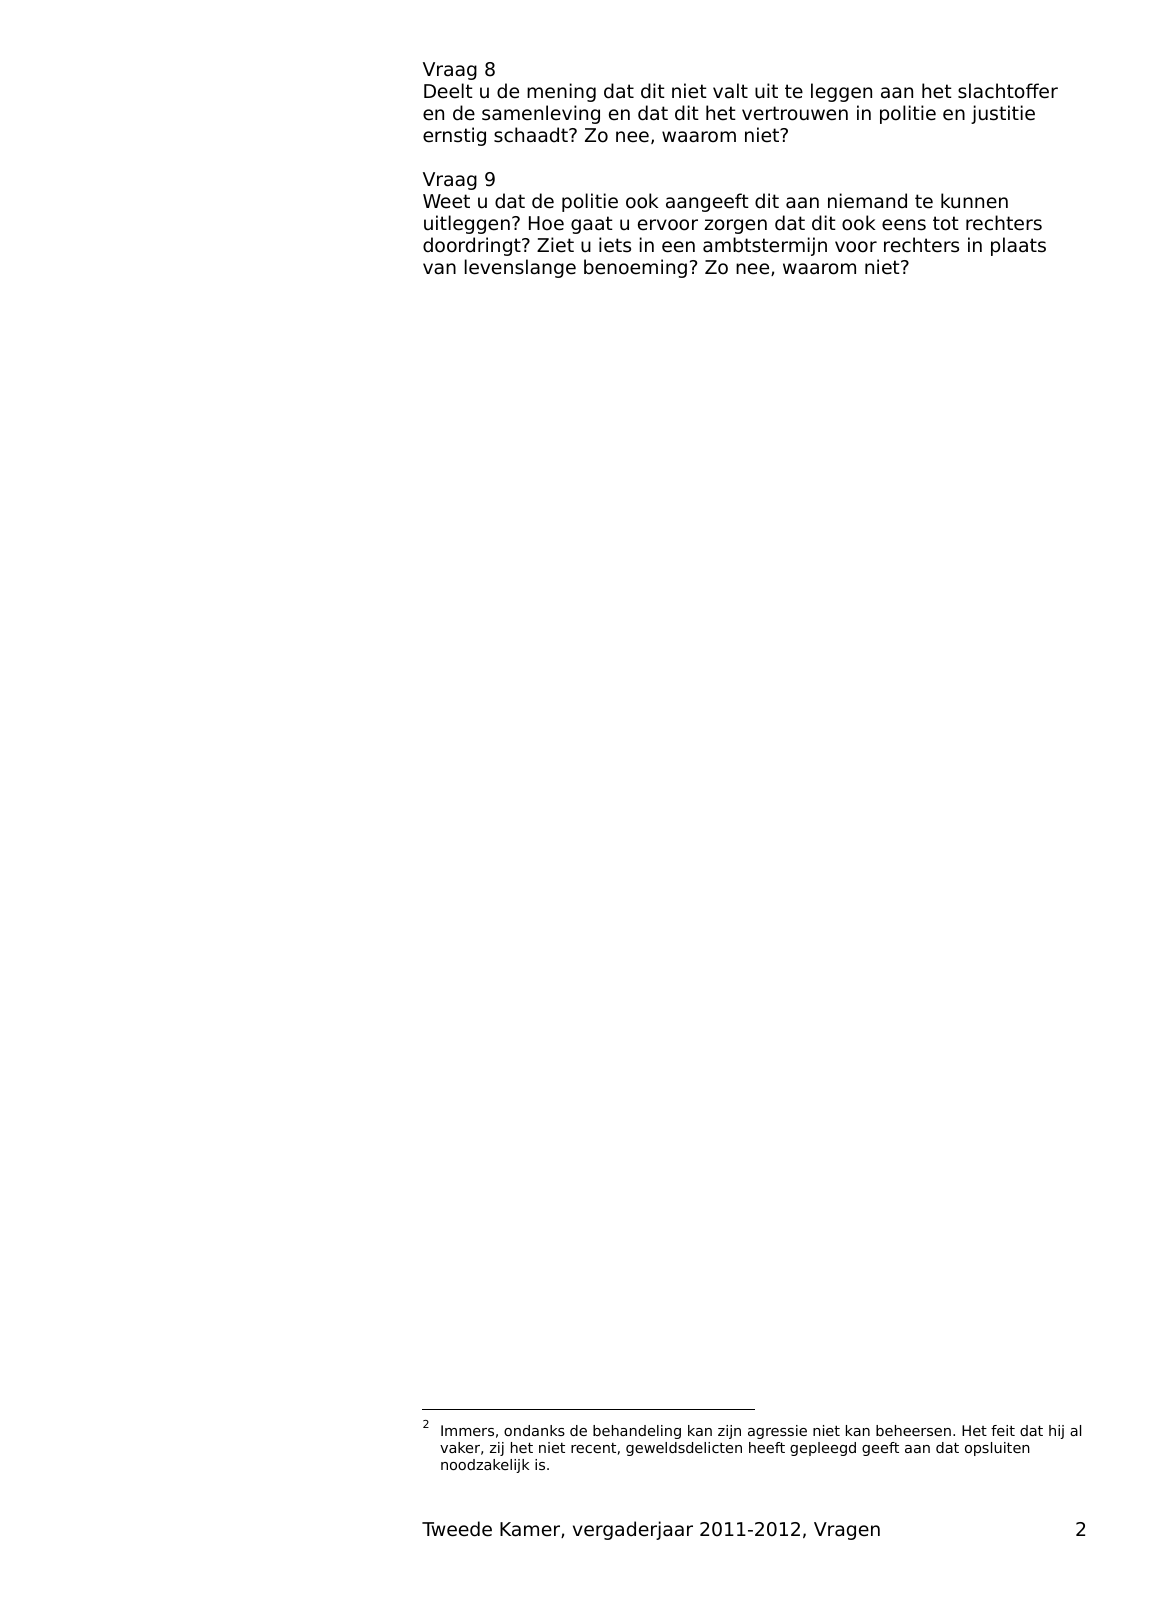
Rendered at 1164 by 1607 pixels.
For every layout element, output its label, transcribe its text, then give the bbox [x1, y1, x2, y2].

text Deelt u de mening dat dit niet valt uit te leggen aan het slachtoffer en de samenleving en dat dit het vertrouwen in politie en justitie ernstig schaadt? Zo nee, waarom niet? [422, 81, 1087, 147]
text Vraag 9 [422, 169, 1087, 191]
text Vraag 8 [422, 59, 1087, 81]
text Immers, ondanks de behandeling kan zijn agressie niet kan beheersen. Het feit dat hij al vaker, zij het niet recent, geweldsdelicten heeft gepleegd geeft aan dat opsluiten noodzakelijk is. [422, 1418, 1087, 1474]
text Weet u dat de politie ook aangeeft dit aan niemand te kunnen uitleggen? Hoe gaat u ervoor zorgen dat dit ook eens tot rechters doordringt? Ziet u iets in een ambtstermijn voor rechters in plaats van levenslange benoeming? Zo nee, waarom niet? [422, 191, 1087, 279]
